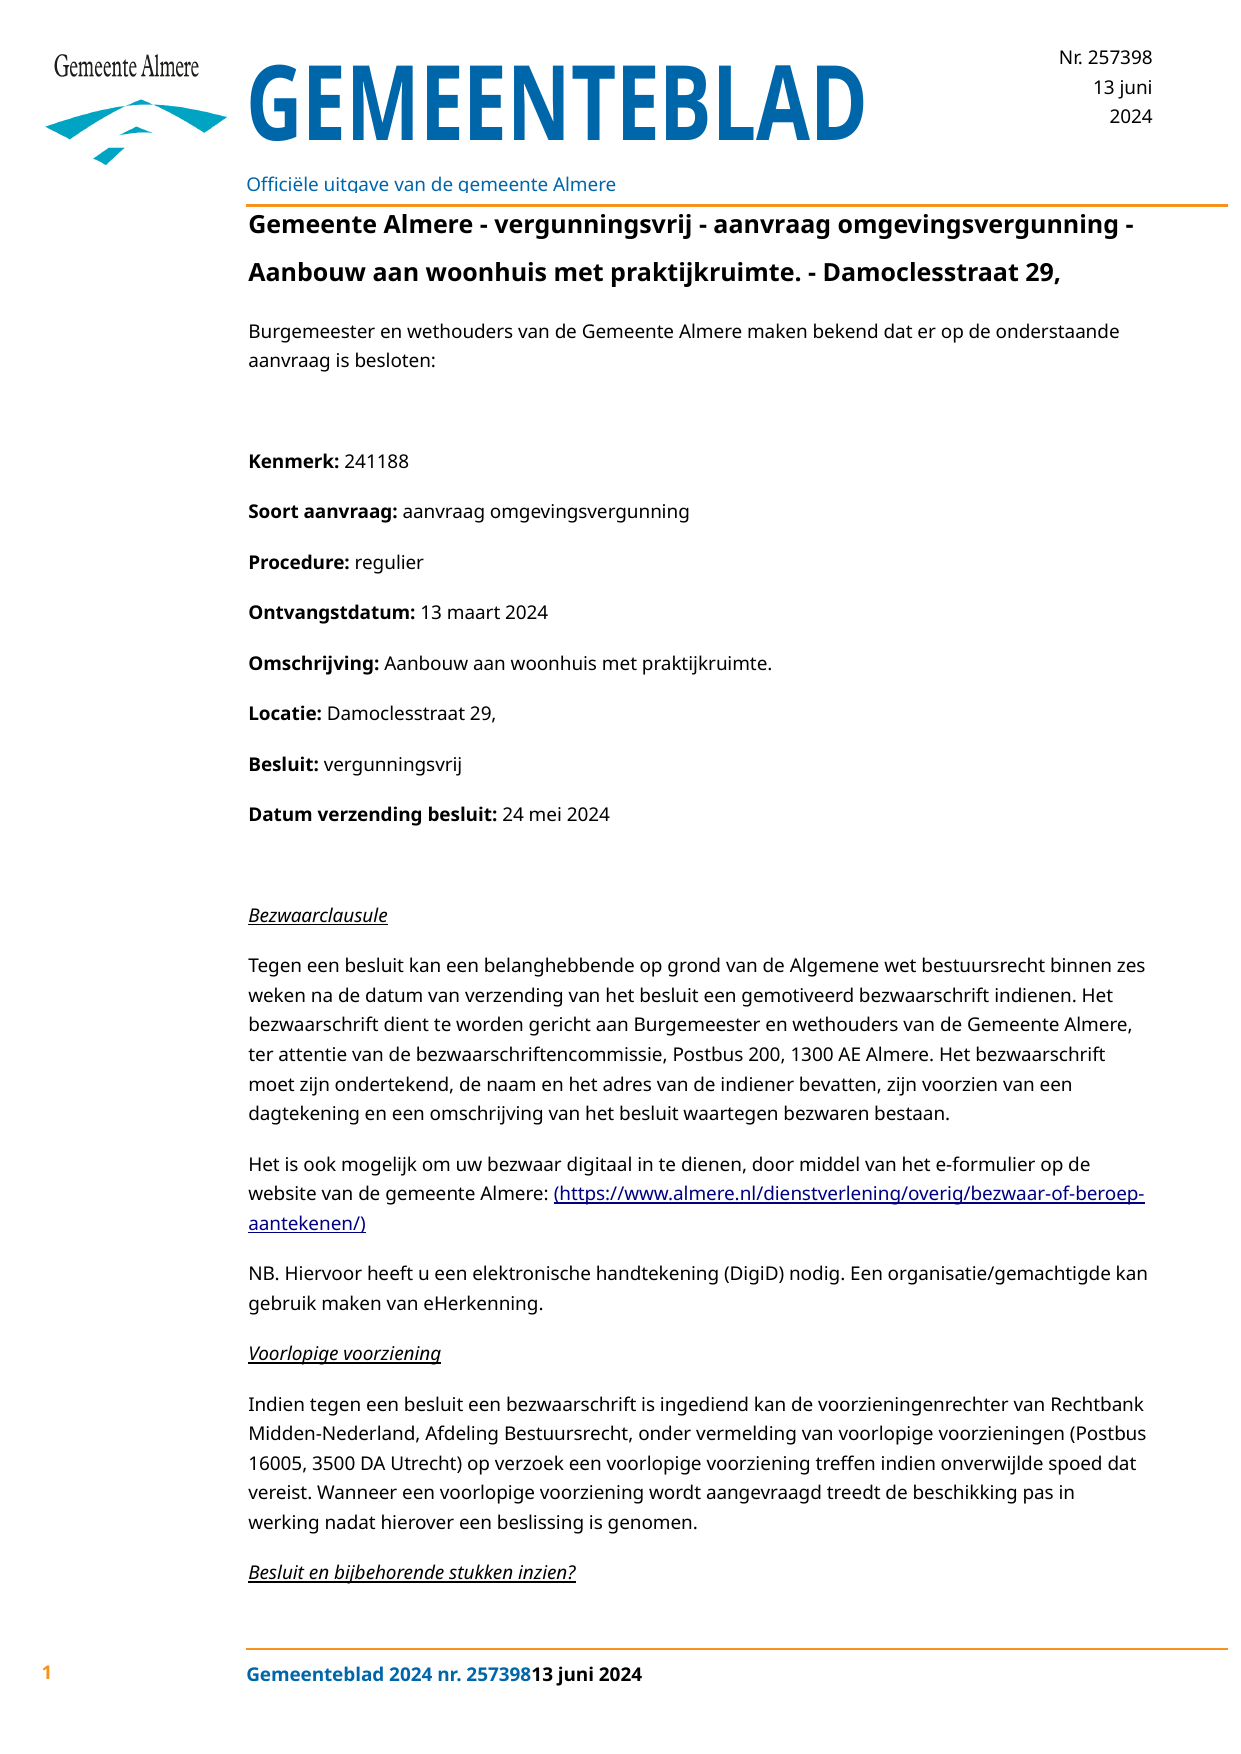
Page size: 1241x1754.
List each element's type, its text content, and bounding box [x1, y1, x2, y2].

text Voorlopige voorziening [248, 1340, 1152, 1366]
text Soort aanvraag: aanvraag omgevingsvergunning [248, 499, 1152, 524]
picture [41, 47, 231, 172]
text Burgemeester en wethouders van de Gemeente Almere maken bekend dat er op de onderstaande aanvraag is besloten: [248, 318, 1152, 373]
text Kenmerk: 241188 [248, 448, 1152, 474]
text NB. Hiervoor heeft u een elektronische handtekening (DigiD) nodig. Een organisatie/gemachtigde kan gebruik maken van eHerkenning. [248, 1260, 1152, 1316]
text Omschrijving: Aanbouw aan woonhuis met praktijkruimte. [248, 650, 1152, 676]
text Datum verzending besluit: 24 mei 2024 [248, 801, 1152, 827]
text Gemeente Almere - vergunningsvrij - aanvraag omgevingsvergunning - Aanbouw aan woonhuis met praktijkruimte. - Damoclesstraat 29, [248, 207, 1152, 288]
text Procedure: regulier [248, 549, 1152, 575]
text Locatie: Damoclesstraat 29, [248, 700, 1152, 726]
text Besluit: vergunningsvrij [248, 751, 1152, 777]
text Bezwaarclausule [248, 902, 1152, 928]
text Indien tegen een besluit een bezwaarschrift is ingediend kan de voorzieningenrechter van Rechtbank Midden-Nederland, Afdeling Bestuursrecht, onder vermelding van voorlopige voorzieningen (Postbus 16005, 3500 DA Utrecht) op verzoek een voorlopige voorziening treffen indien onverwijlde spoed dat vereist. Wanneer een voorlopige voorziening wordt aangevraagd treedt de beschikking pas in werking nadat hierover een beslissing is genomen. [248, 1391, 1152, 1535]
text Ontvangstdatum: 13 maart 2024 [248, 599, 1152, 625]
text Tegen een besluit kan een belanghebbende op grond van de Algemene wet bestuursrecht binnen zes weken na de datum van verzending van het besluit een gemotiveerd bezwaarschrift indienen. Het bezwaarschrift dient te worden gericht aan Burgemeester en wethouders van de Gemeente Almere, ter attentie van de bezwaarschriftencommissie, Postbus 200, 1300 AE Almere. Het bezwaarschrift moet zijn ondertekend, de naam en het adres van de indiener bevatten, zijn voorzien van een dagtekening en een omschrijving van het besluit waartegen bezwaren bestaan. [248, 952, 1152, 1126]
text Het is ook mogelijk om uw bezwaar digitaal in te dienen, door middel van het e-formulier op de website van de gemeente Almere: (https://www.almere.nl/dienstverlening/overig/bezwaar-of-beroep-aantekenen/) [248, 1151, 1152, 1236]
text Besluit en bijbehorende stukken inzien? [248, 1559, 1152, 1585]
